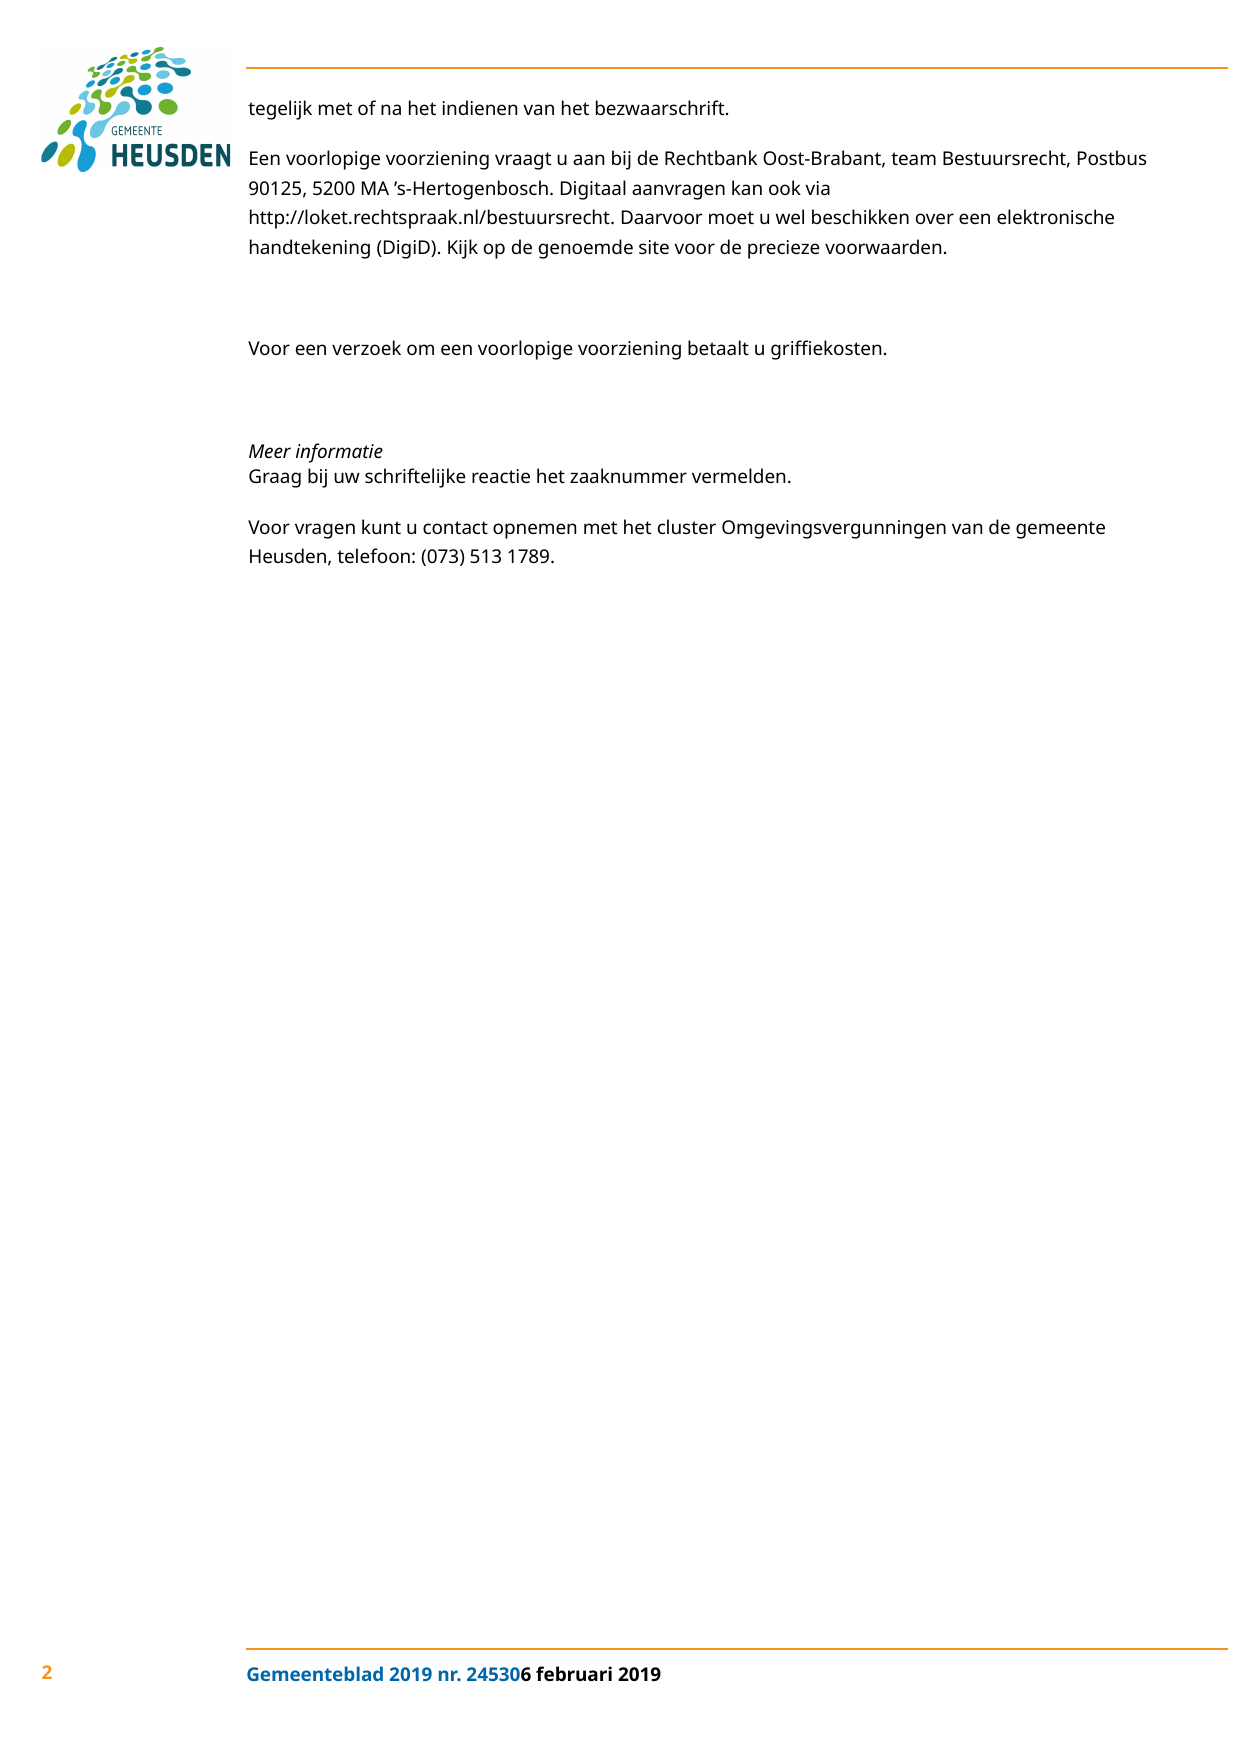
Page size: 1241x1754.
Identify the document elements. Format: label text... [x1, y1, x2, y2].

text Voor een verzoek om een voorlopige voorziening betaalt u griffiekosten. [248, 335, 1152, 361]
text Voor vragen kunt u contact opnemen met het cluster Omgevingsvergunningen van de gemeente Heusden, telefoon: (073) 513 1789. [248, 514, 1152, 569]
text Graag bij uw schriftelijke reactie het zaaknummer vermelden. [248, 464, 1152, 489]
text tegelijk met of na het indienen van het bezwaarschrift. [248, 95, 1152, 121]
picture [41, 47, 231, 172]
text Een voorlopige voorziening vraagt u aan bij de Rechtbank Oost-Brabant, team Bestuursrecht, Postbus 90125, 5200 MA ’s-Hertogenbosch. Digitaal aanvragen kan ook via http://loket.rechtspraak.nl/bestuursrecht. Daarvoor moet u wel beschikken over een elektronische handtekening (DigiD). Kijk op de genoemde site voor de precieze voorwaarden. [248, 145, 1152, 260]
text Meer informatie [248, 438, 1152, 464]
